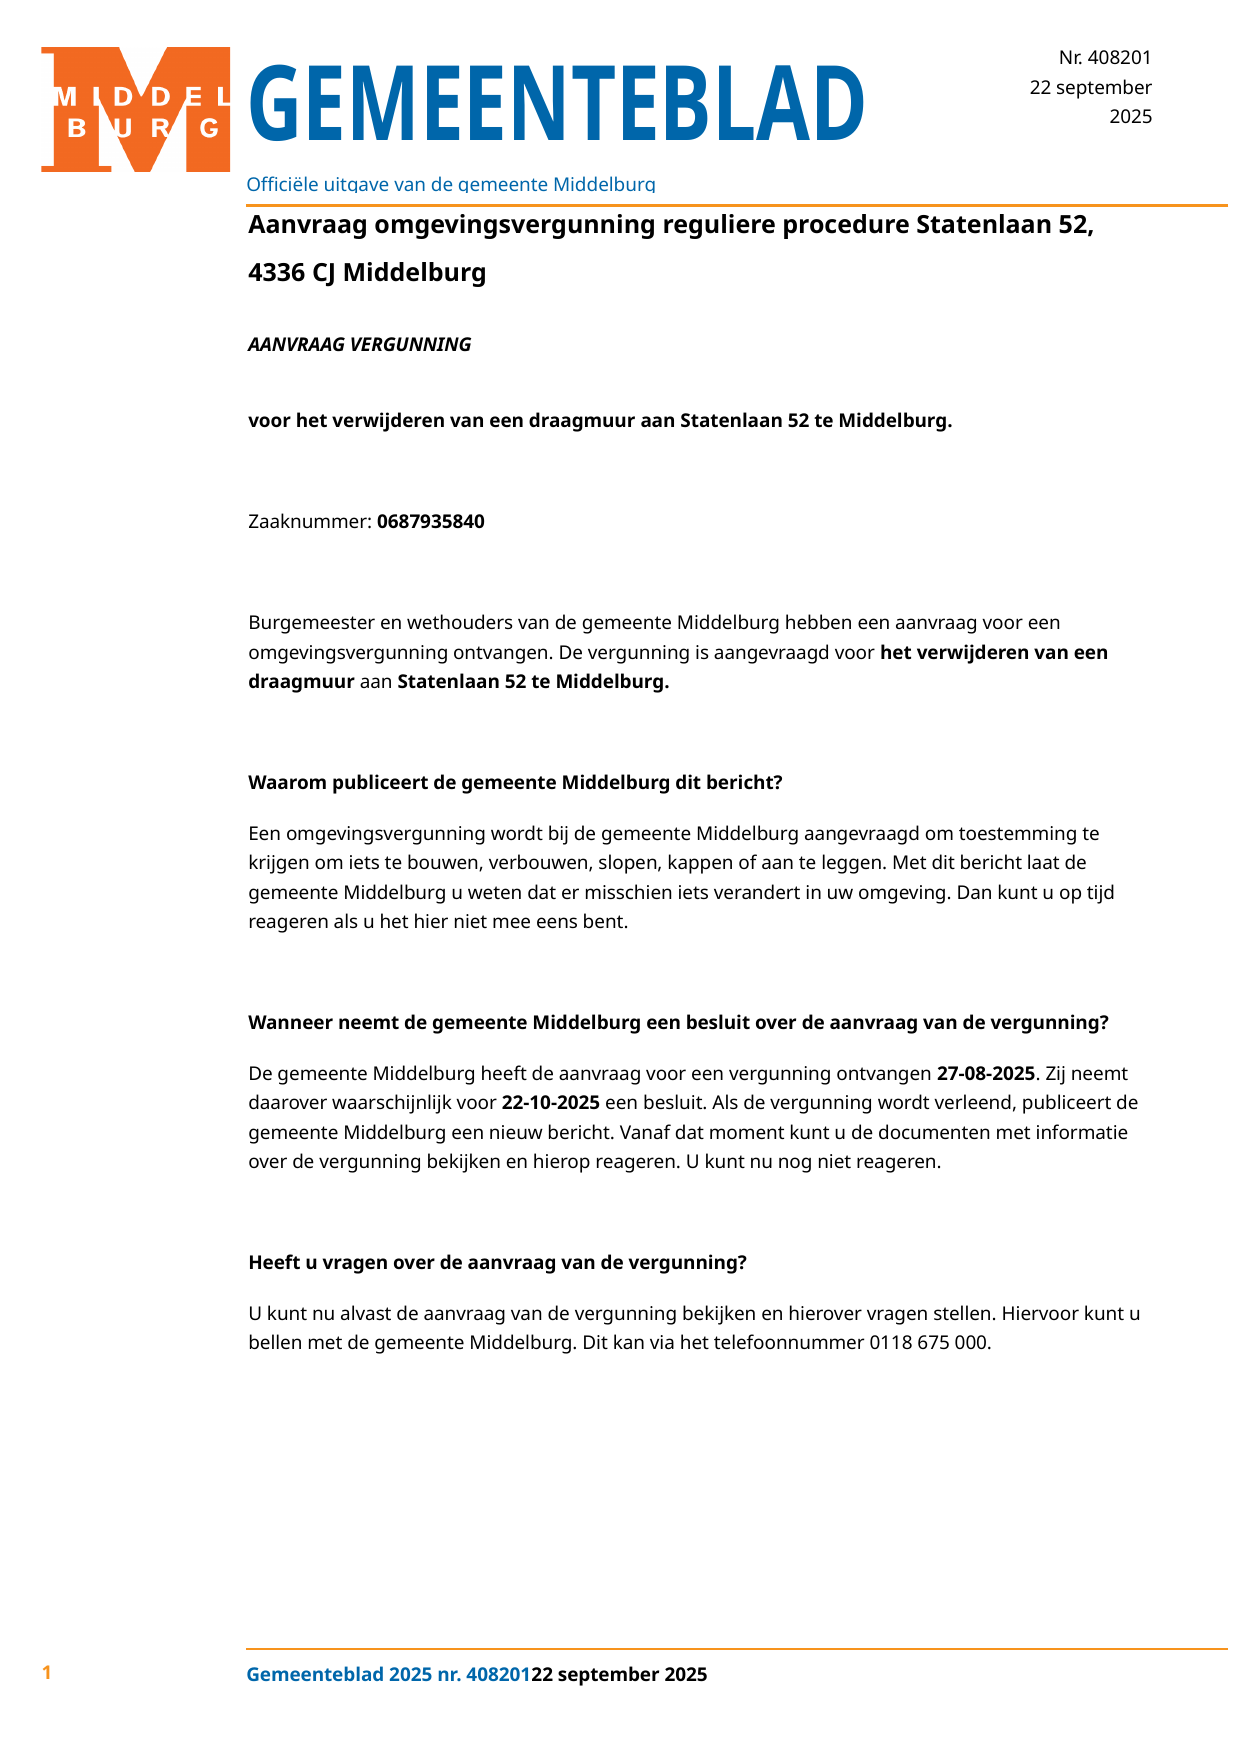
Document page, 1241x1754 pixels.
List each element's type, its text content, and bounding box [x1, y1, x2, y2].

picture [41, 47, 231, 172]
text Wanneer neemt de gemeente Middelburg een besluit over de aanvraag van de vergunning? [248, 1009, 1152, 1035]
text U kunt nu alvast de aanvraag van de vergunning bekijken en hierover vragen stellen. Hiervoor kunt u bellen met de gemeente Middelburg. Dit kan via het telefoonnummer 0118 675 000. [248, 1300, 1152, 1355]
text Aanvraag omgevingsvergunning reguliere procedure Statenlaan 52, 4336 CJ Middelburg [248, 207, 1152, 288]
text Zaaknummer: 0687935840 [248, 508, 1152, 534]
text Burgemeester en wethouders van de gemeente Middelburg hebben een aanvraag voor een omgevingsvergunning ontvangen. De vergunning is aangevraagd voor het verwijderen van een draagmuur aan Statenlaan 52 te Middelburg. [248, 609, 1152, 694]
text De gemeente Middelburg heeft de aanvraag voor een vergunning ontvangen 27-08-2025. Zij neemt daarover waarschijnlijk voor 22-10-2025 een besluit. Als de vergunning wordt verleend, publiceert de gemeente Middelburg een nieuw bericht. Vanaf dat moment kunt u de documenten met informatie over de vergunning bekijken en hierop reageren. U kunt nu nog niet reageren. [248, 1060, 1152, 1174]
text AANVRAAG VERGUNNING [248, 331, 1152, 357]
text Heeft u vragen over de aanvraag van de vergunning? [248, 1249, 1152, 1275]
text Een omgevingsvergunning wordt bij de gemeente Middelburg aangevraagd om toestemming te krijgen om iets te bouwen, verbouwen, slopen, kappen of aan te leggen. Met dit bericht laat de gemeente Middelburg u weten dat er misschien iets verandert in uw omgeving. Dan kunt u op tijd reageren als u het hier niet mee eens bent. [248, 820, 1152, 934]
text voor het verwijderen van een draagmuur aan Statenlaan 52 te Middelburg. [248, 408, 1152, 433]
text Waarom publiceert de gemeente Middelburg dit bericht? [248, 769, 1152, 795]
